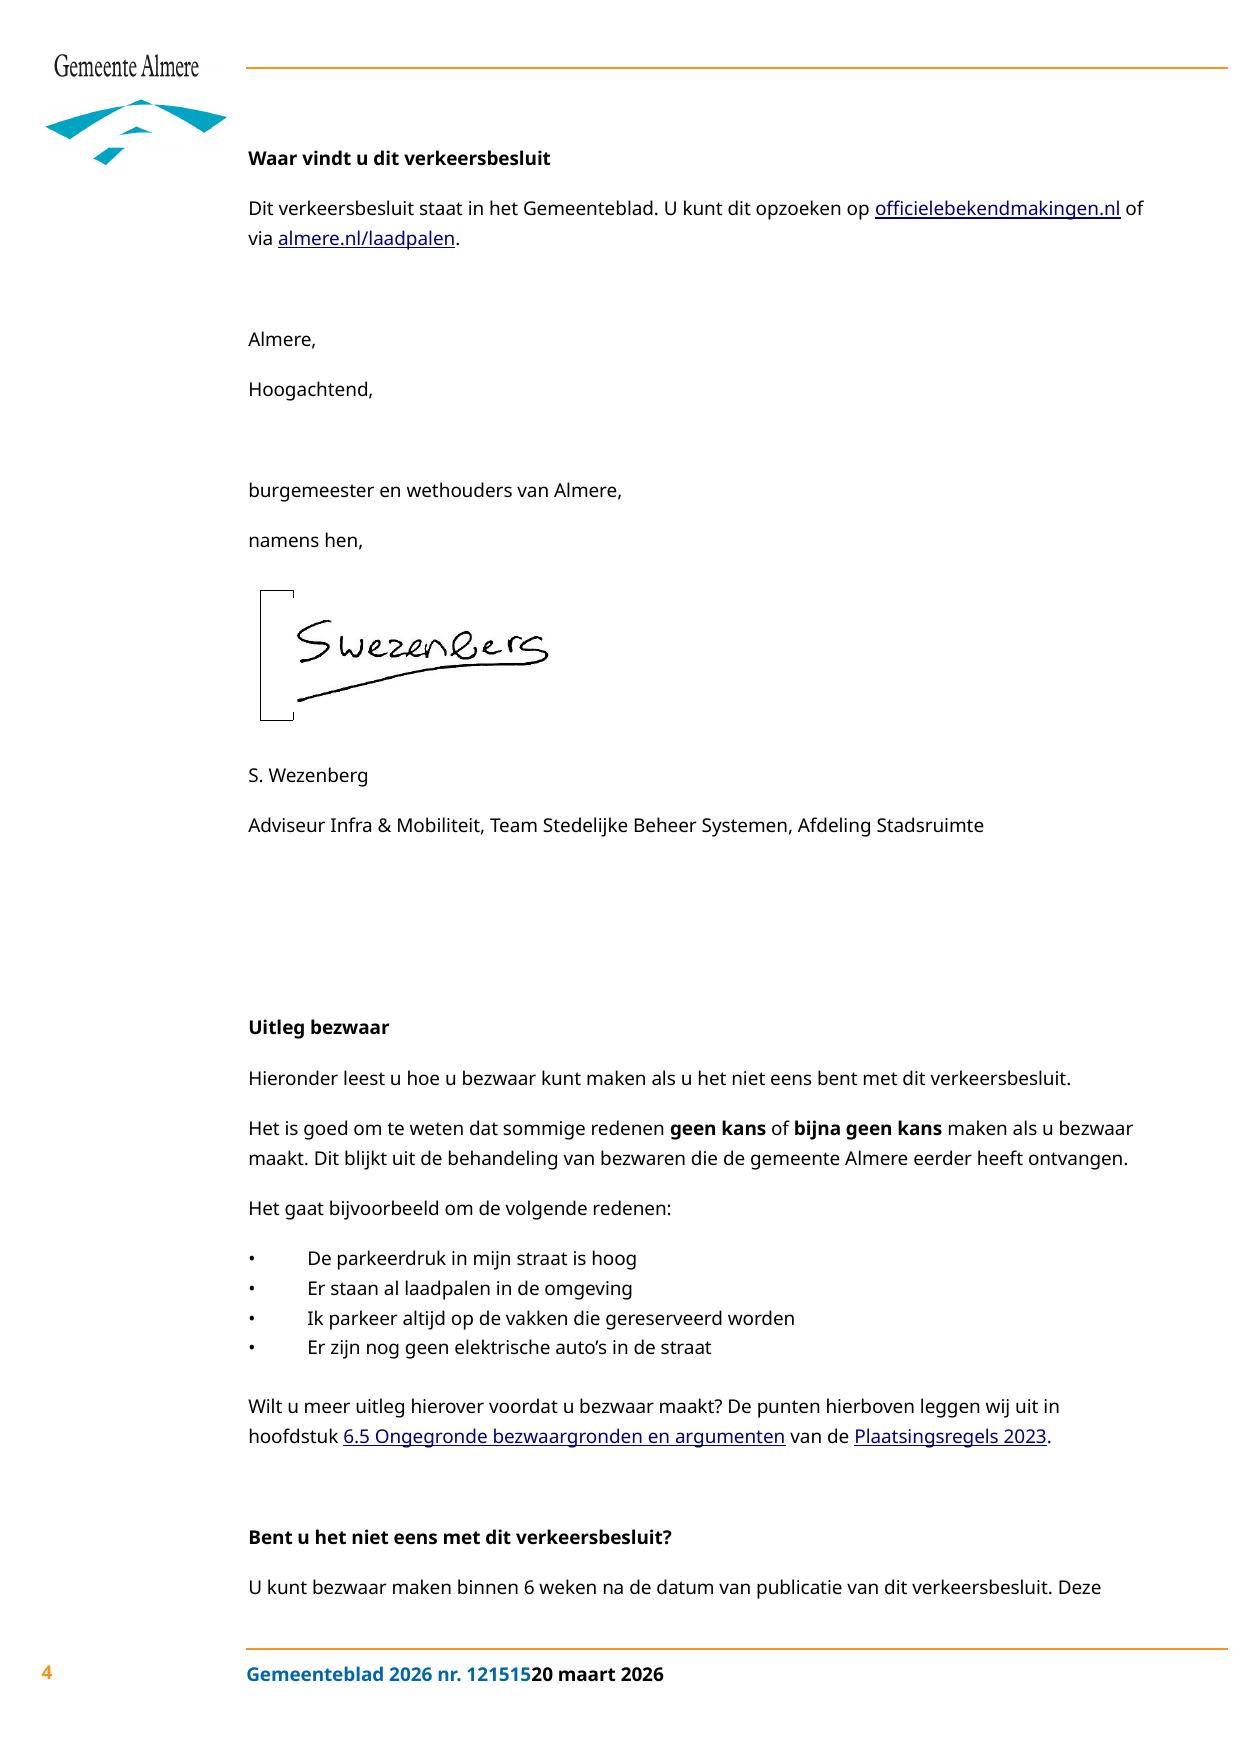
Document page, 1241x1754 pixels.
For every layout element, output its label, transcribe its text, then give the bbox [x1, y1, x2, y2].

text Dit verkeersbesluit staat in het Gemeenteblad. U kunt dit opzoeken op officielebekendmakingen.nl of via almere.nl/laadpalen. [248, 196, 1152, 251]
text Hieronder leest u hoe u bezwaar kunt maken als u het niet eens bent met dit verkeersbesluit. [248, 1065, 1152, 1091]
text S. Wezenberg [248, 762, 1152, 788]
picture [41, 47, 231, 172]
text namens hen, [248, 528, 1152, 553]
text Het gaat bijvoorbeeld om de volgende redenen: [248, 1195, 1152, 1221]
list De parkeerdruk in mijn straat is hoog [248, 1246, 1152, 1271]
picture [268, 598, 576, 712]
list Er zijn nog geen elektrische auto’s in de straat [248, 1334, 1152, 1360]
text Hoogachtend, [248, 376, 1152, 402]
list Ik parkeer altijd op de vakken die gereserveerd worden [248, 1305, 1152, 1331]
text Almere, [248, 326, 1152, 352]
text Uitleg bezwaar [248, 1014, 1152, 1040]
text U kunt bezwaar maken binnen 6 weken na de datum van publicatie van dit verkeersbesluit. Deze [248, 1574, 1152, 1600]
text Wilt u meer uitleg hierover voordat u bezwaar maakt? De punten hierboven leggen wij uit in hoofdstuk 6.5 Ongegronde bezwaargronden en argumenten van de Plaatsingsregels 2023. [248, 1393, 1152, 1449]
text burgemeester en wethouders van Almere, [248, 477, 1152, 503]
text Waar vindt u dit verkeersbesluit [248, 145, 1152, 171]
text Adviseur Infra & Mobiliteit, Team Stedelijke Beheer Systemen, Afdeling Stadsruimte [248, 813, 1152, 838]
list Er staan al laadpalen in de omgeving [248, 1275, 1152, 1301]
text Het is goed om te weten dat sommige redenen geen kans of bijna geen kans maken als u bezwaar maakt. Dit blijkt uit de behandeling van bezwaren die de gemeente Almere eerder heeft ontvangen. [248, 1115, 1152, 1171]
text Bent u het niet eens met dit verkeersbesluit? [248, 1524, 1152, 1550]
